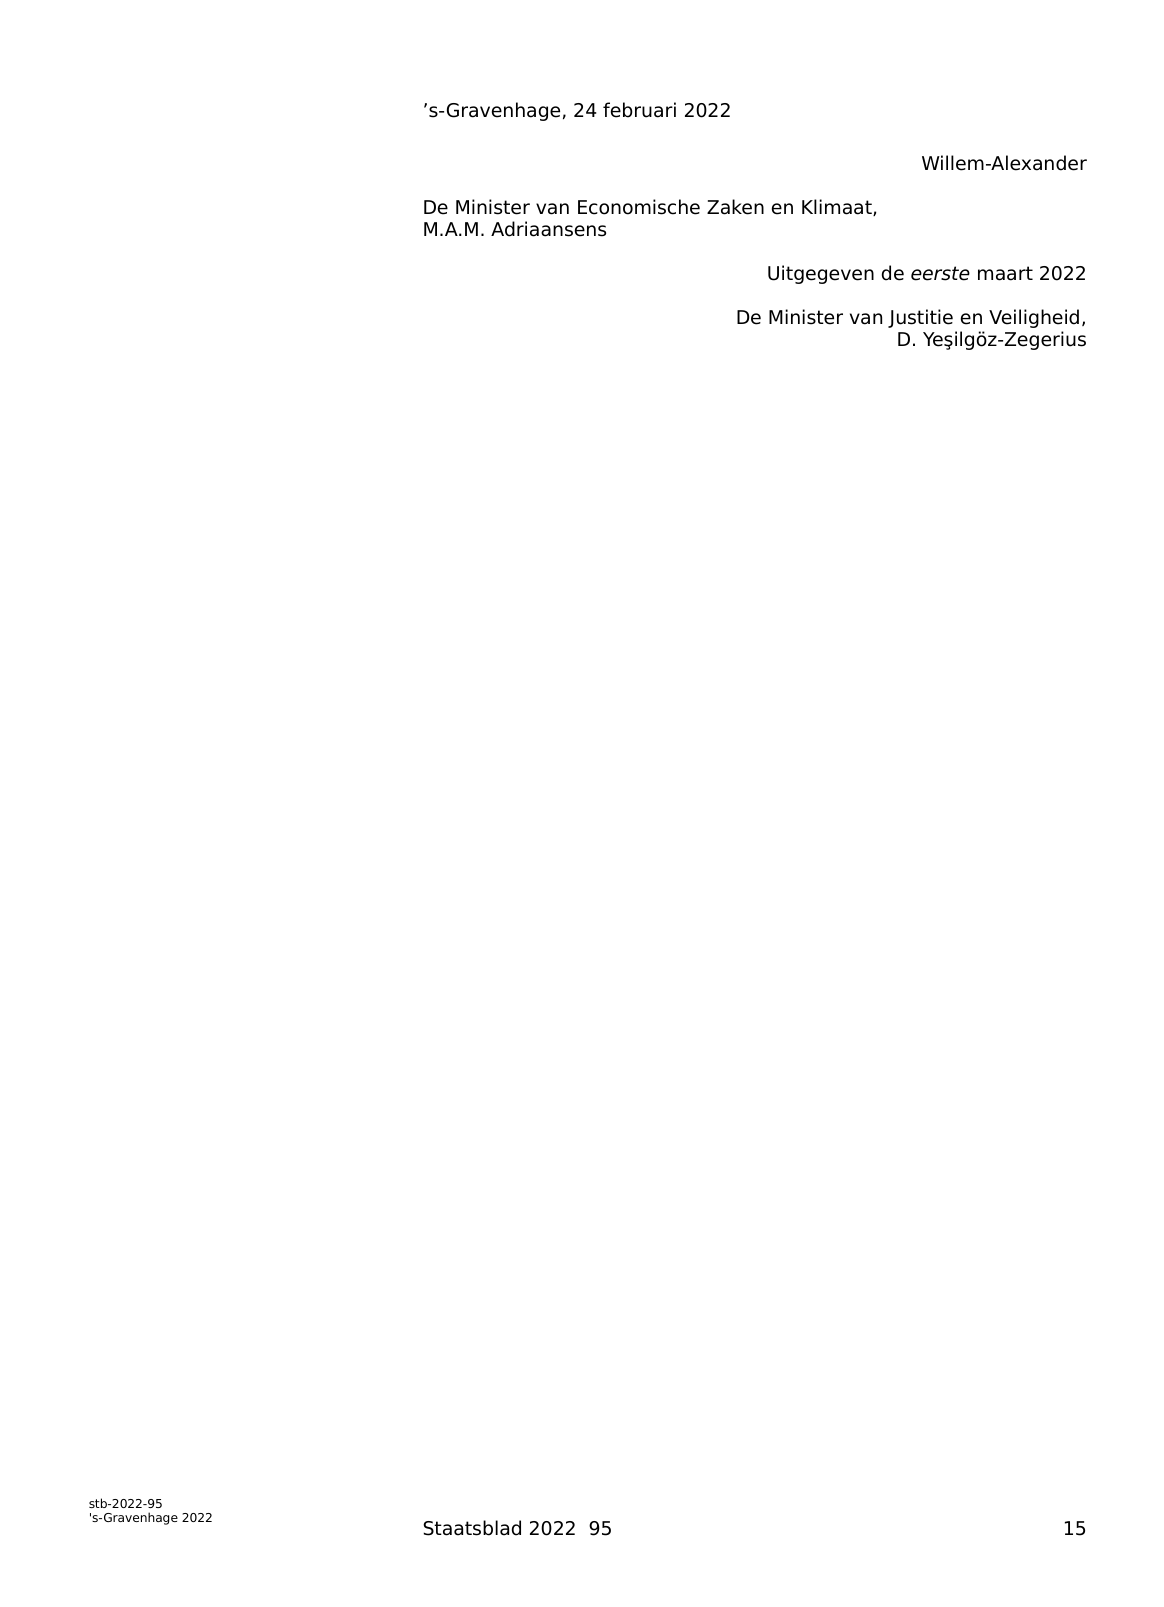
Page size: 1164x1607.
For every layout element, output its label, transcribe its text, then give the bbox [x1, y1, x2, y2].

text 's-Gravenhage 2022 [88, 1511, 323, 1525]
text Uitgegeven de eerste maart 2022 [422, 263, 1087, 285]
text ’s-Gravenhage, 24 februari 2022 [422, 100, 1087, 122]
text stb-2022-95 [88, 1497, 323, 1511]
text De Minister van Economische Zaken en Klimaat, M.A.M. Adriaansens [422, 197, 1087, 241]
text De Minister van Justitie en Veiligheid, D. Yeşilgöz-Zegerius [422, 307, 1087, 351]
text Willem-Alexander [422, 152, 1087, 174]
